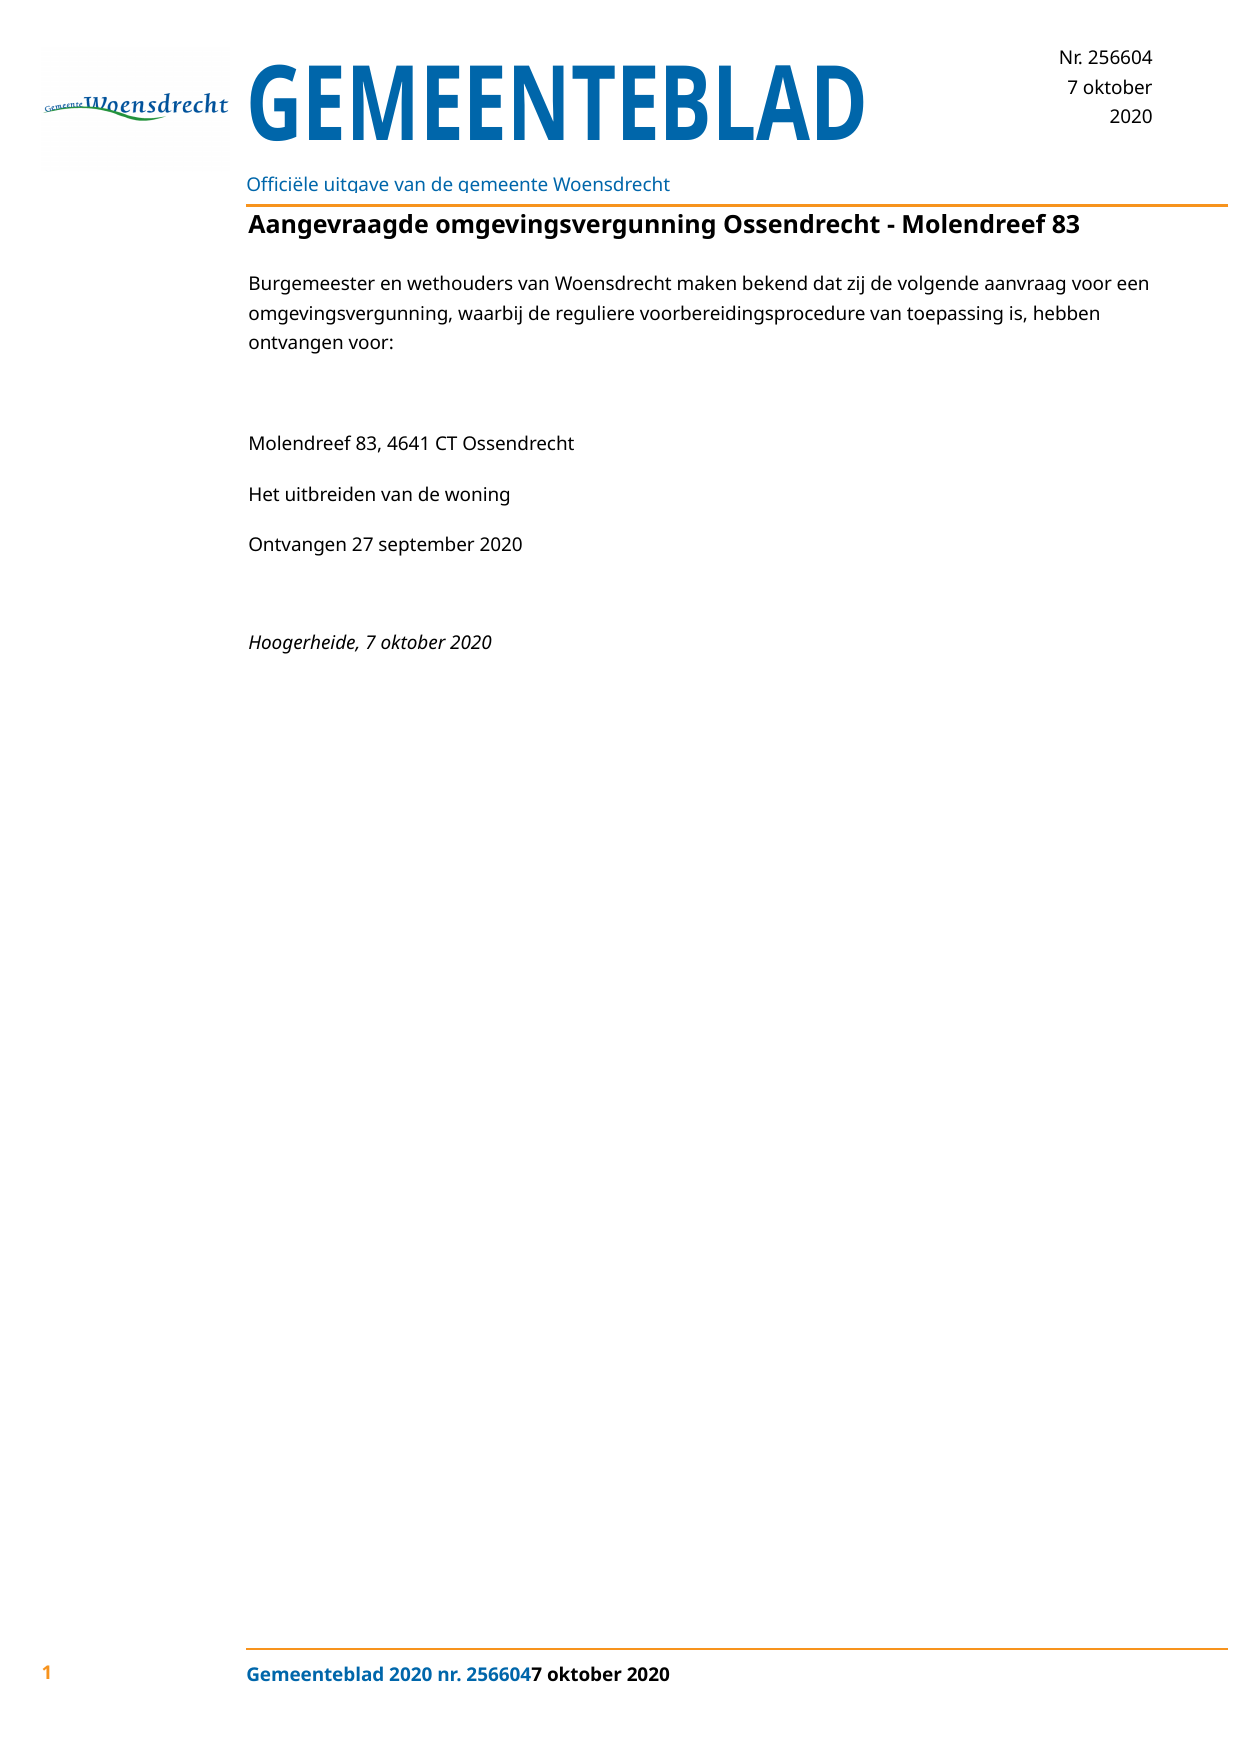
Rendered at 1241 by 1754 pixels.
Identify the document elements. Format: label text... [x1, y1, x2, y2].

picture [41, 47, 231, 172]
text Het uitbreiden van de woning [248, 481, 1152, 506]
text Molendreef 83, 4641 CT Ossendrecht [248, 430, 1152, 456]
text Burgemeester en wethouders van Woensdrecht maken bekend dat zij de volgende aanvraag voor een omgevingsvergunning, waarbij de reguliere voorbereidingsprocedure van toepassing is, hebben ontvangen voor: [248, 270, 1152, 355]
text Hoogerheide, 7 oktober 2020 [248, 629, 1152, 655]
text Ontvangen 27 september 2020 [248, 531, 1152, 557]
text Aangevraagde omgevingsvergunning Ossendrecht - Molendreef 83 [248, 207, 1152, 241]
